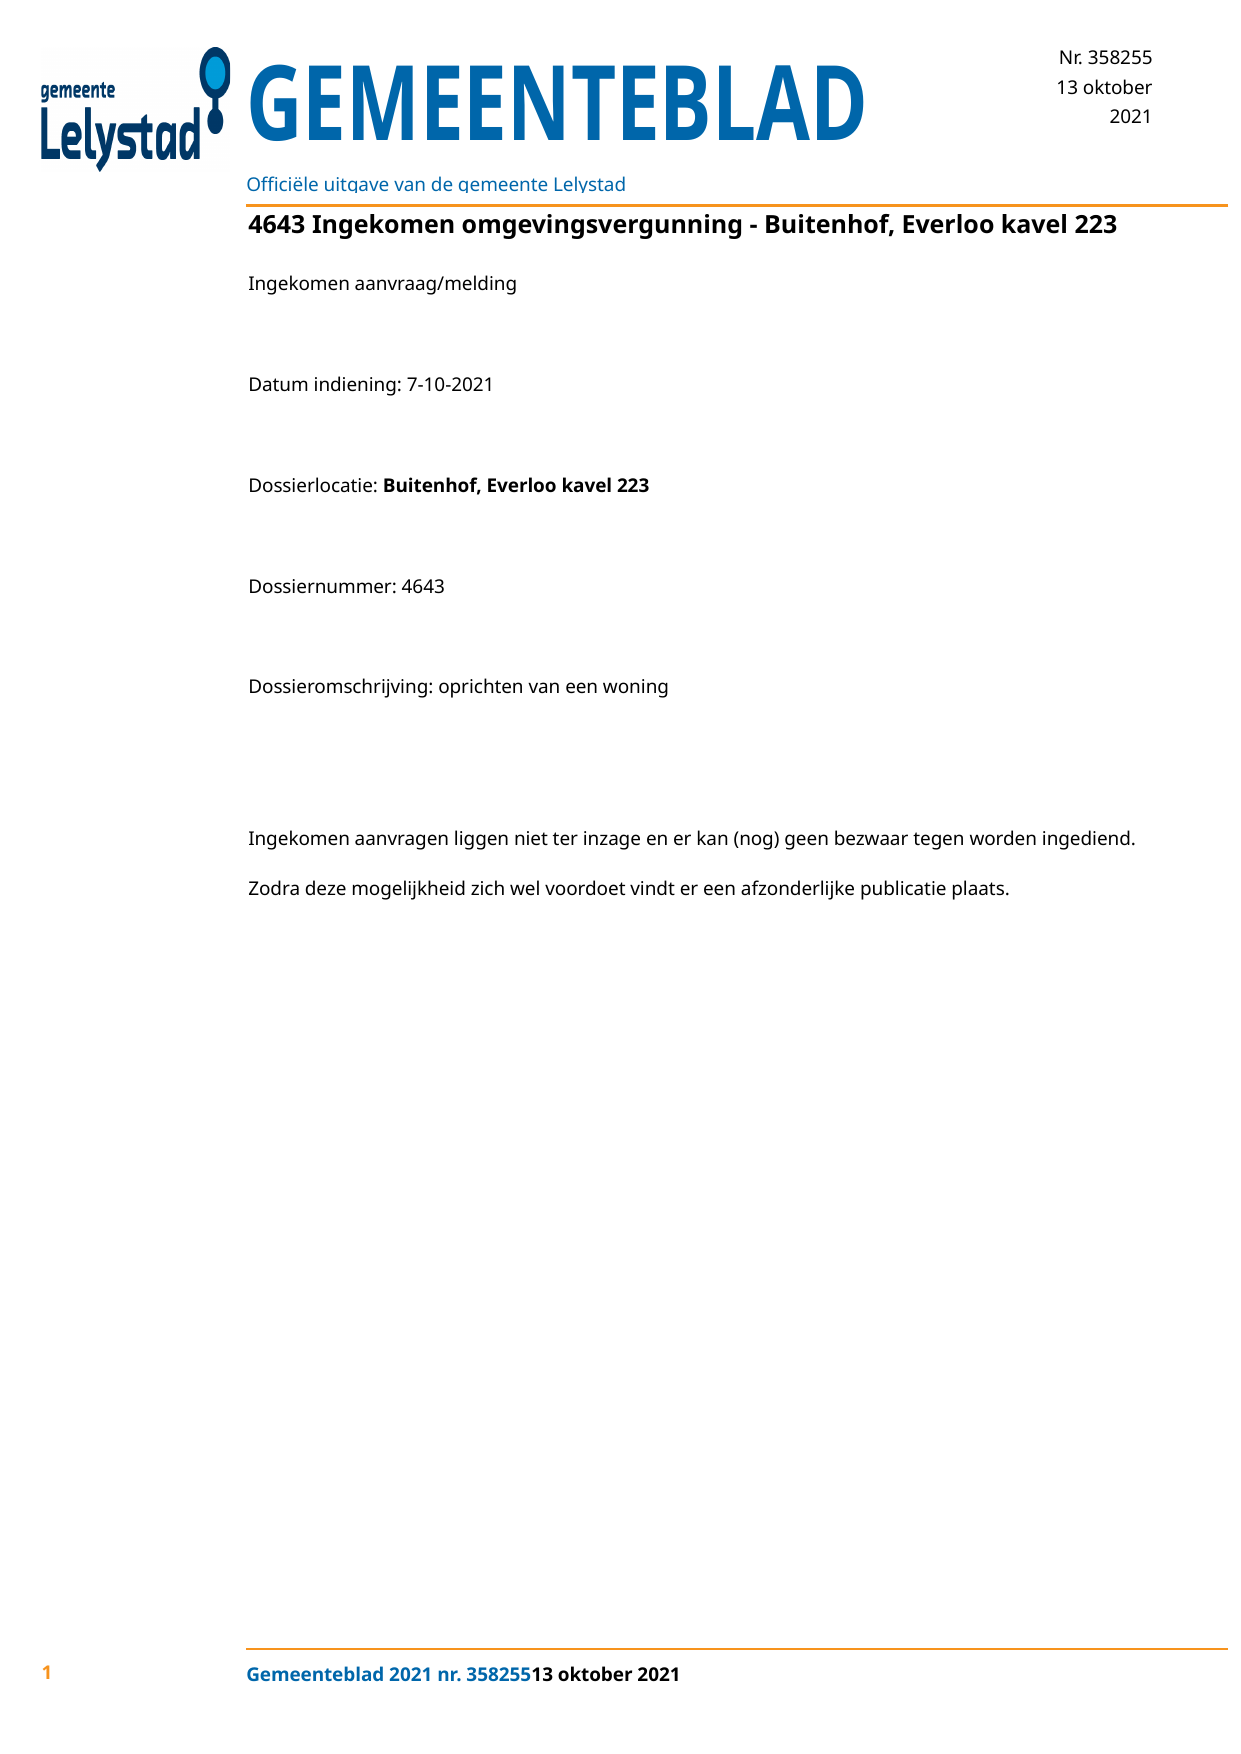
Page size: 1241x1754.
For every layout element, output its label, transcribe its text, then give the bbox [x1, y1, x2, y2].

text 4643 Ingekomen omgevingsvergunning - Buitenhof, Everloo kavel 223 [248, 207, 1152, 241]
text Dossiernummer: 4643 [248, 573, 1152, 598]
text Dossieromschrijving: oprichten van een woning [248, 674, 1152, 699]
text Ingekomen aanvraag/melding [248, 270, 1152, 296]
text Ingekomen aanvragen liggen niet ter inzage en er kan (nog) geen bezwaar tegen worden ingediend. [248, 825, 1152, 851]
text Dossierlocatie: Buitenhof, Everloo kavel 223 [248, 472, 1152, 498]
picture [41, 47, 231, 172]
text Zodra deze mogelijkheid zich wel voordoet vindt er een afzonderlijke publicatie plaats. [248, 875, 1152, 901]
text Datum indiening: 7-10-2021 [248, 371, 1152, 397]
